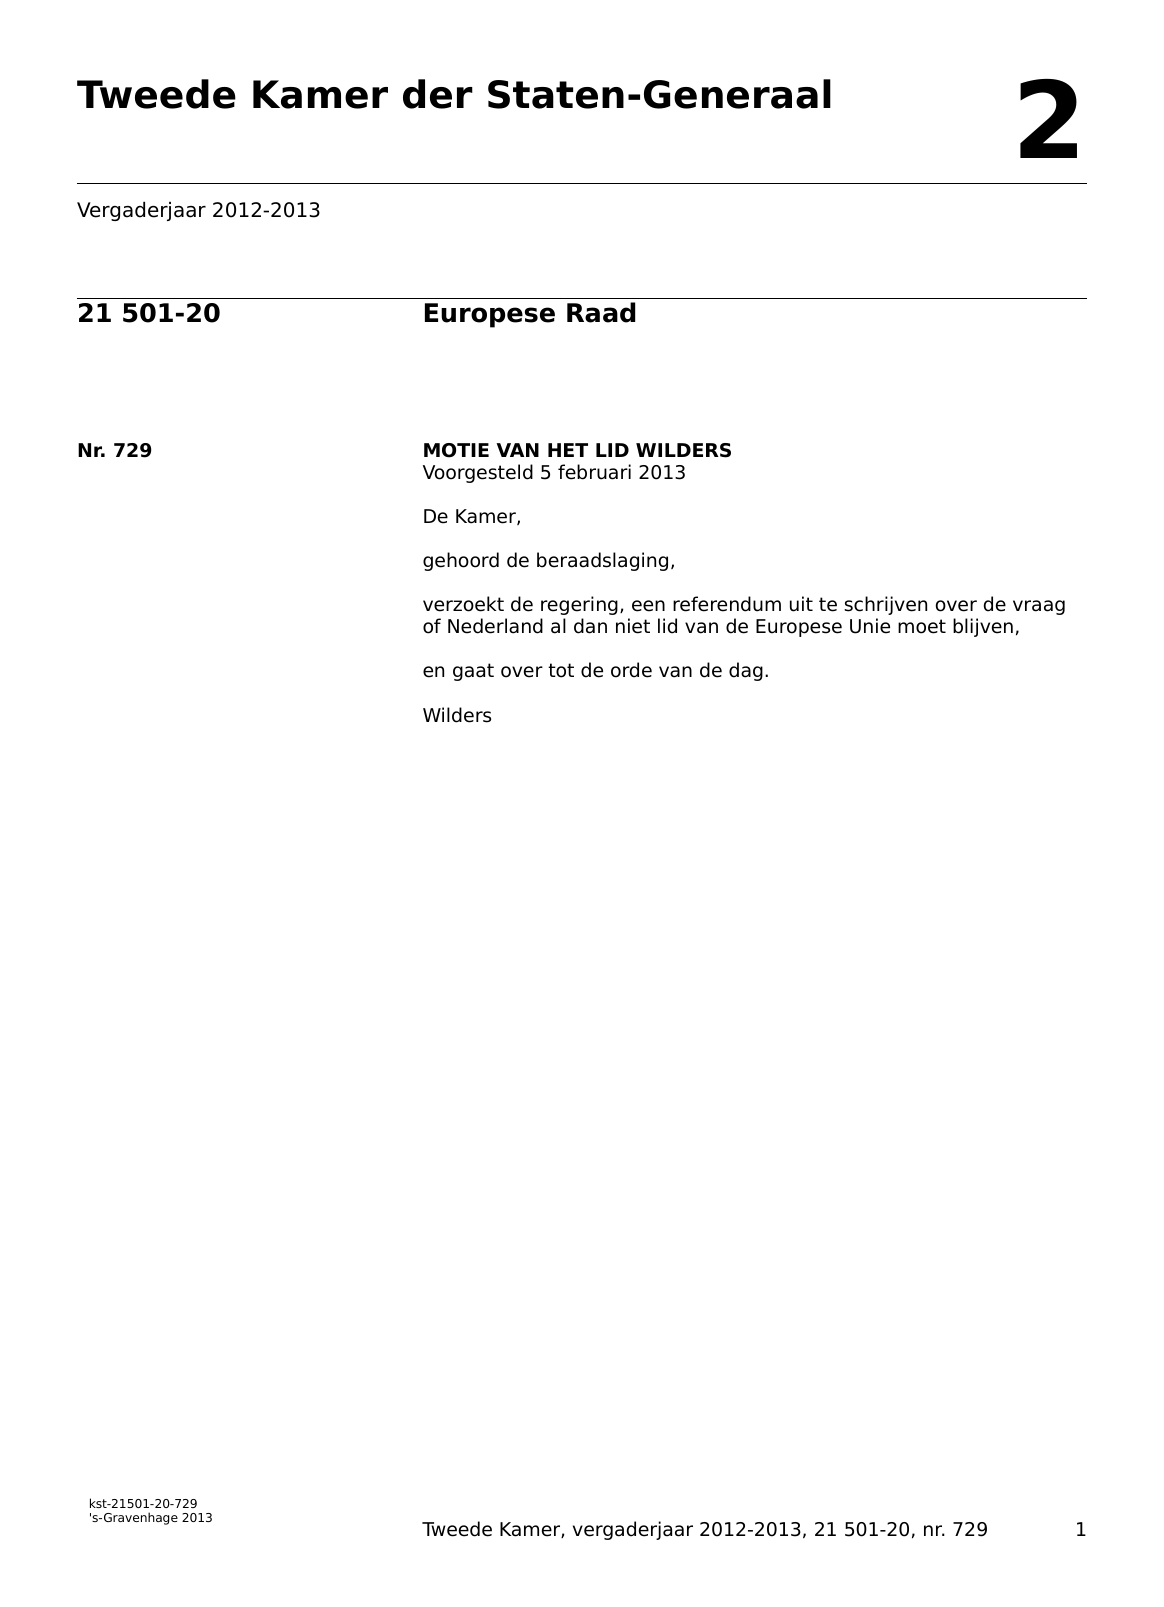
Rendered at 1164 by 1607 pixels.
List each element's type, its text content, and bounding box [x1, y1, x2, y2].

text verzoekt de regering, een referendum uit te schrijven over de vraag of Nederland al dan niet lid van de Europese Unie moet blijven, [422, 594, 1087, 638]
text en gaat over tot de orde van de dag. [422, 660, 1087, 682]
text 's-Gravenhage 2013 [88, 1511, 323, 1525]
table_header Tweede Kamer der Staten-Generaal [77, 59, 886, 183]
subtitle Nr. 729 MOTIE VAN HET LID WILDERS [77, 440, 1087, 462]
text De Kamer, [422, 506, 1087, 528]
text Voorgesteld 5 februari 2013 [422, 462, 1087, 484]
table_header 2 [886, 59, 1087, 183]
text kst-21501-20-729 [88, 1497, 323, 1511]
subtitle 21 501-20 Europese Raad [77, 299, 1087, 329]
table_cell Vergaderjaar 2012-2013 [77, 184, 1087, 298]
text Wilders [422, 704, 1087, 726]
text gehoord de beraadslaging, [422, 550, 1087, 572]
